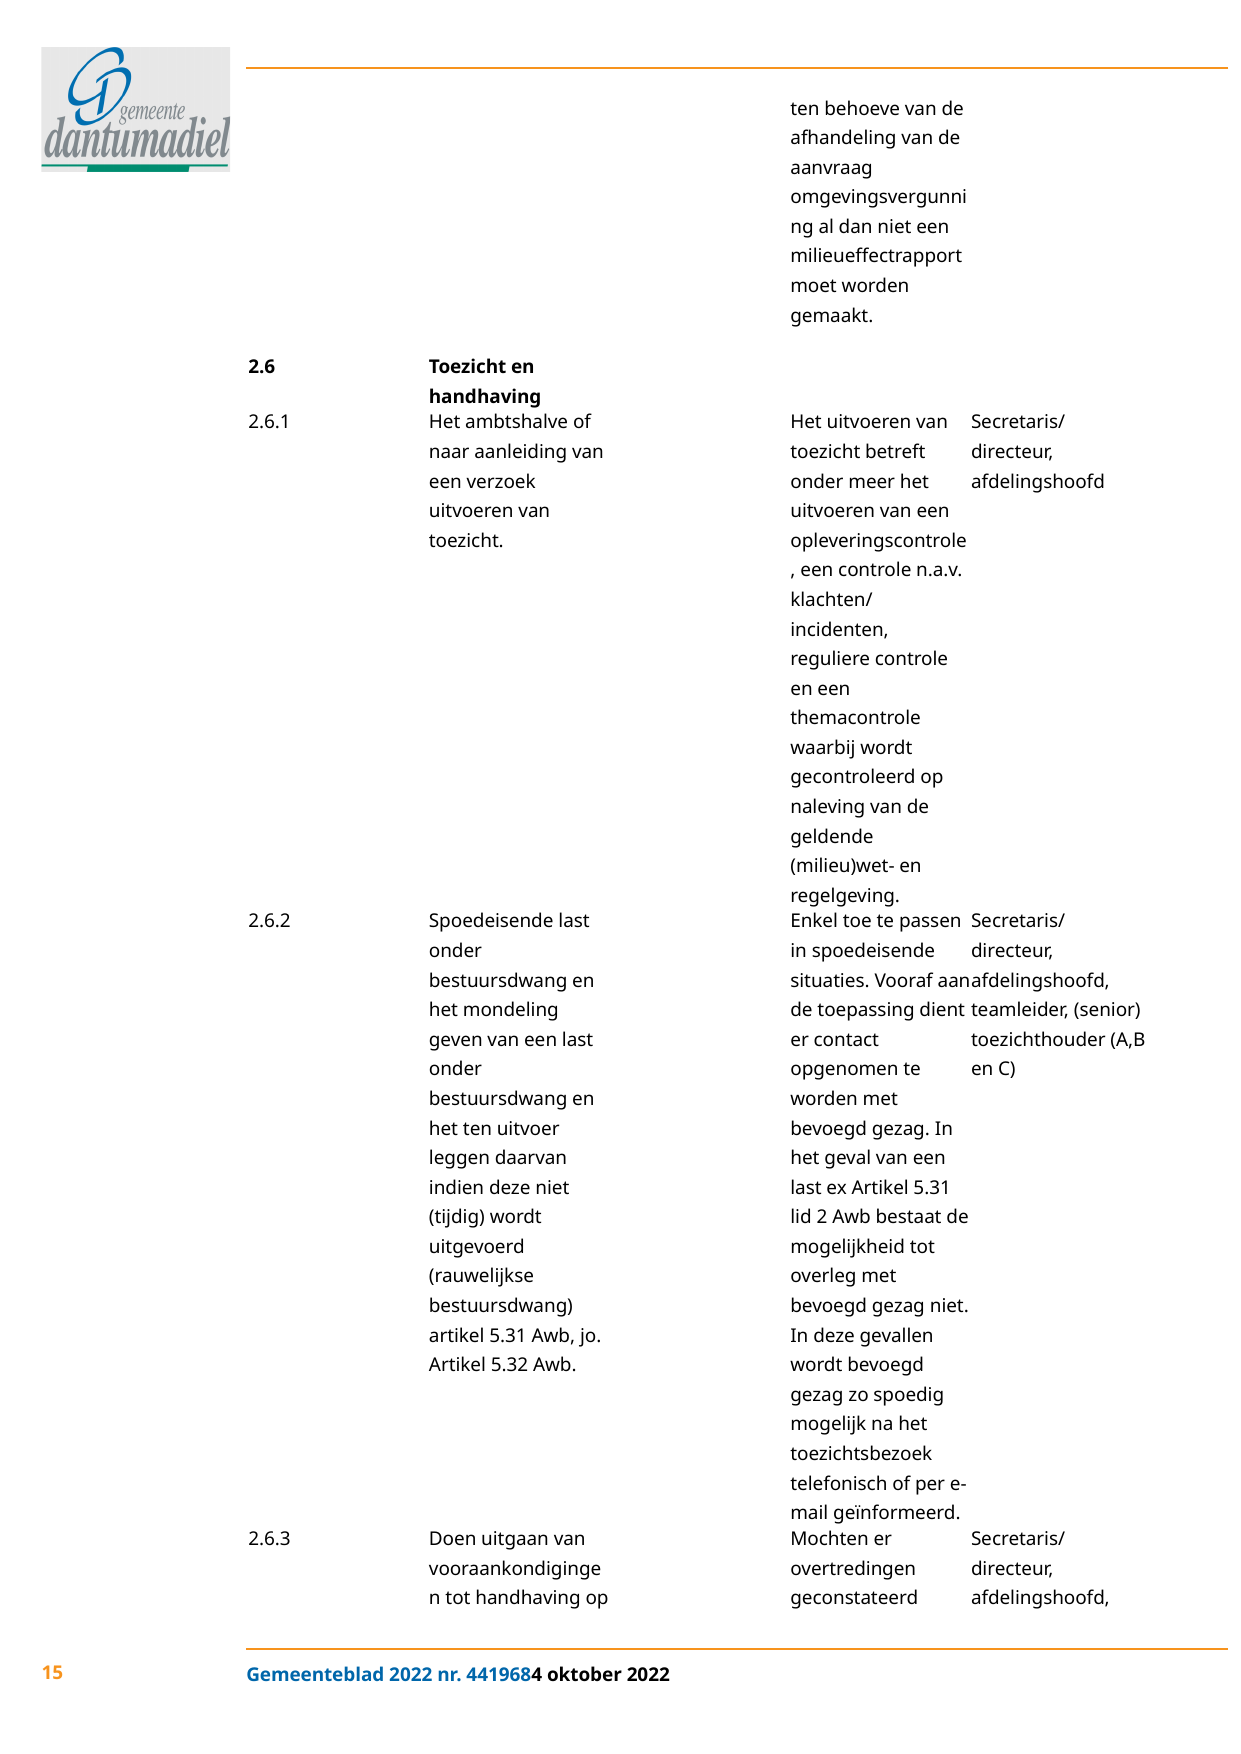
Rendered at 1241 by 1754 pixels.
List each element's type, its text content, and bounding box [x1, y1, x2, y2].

table_cell [609, 95, 790, 328]
table_cell Het uitvoeren van toezicht betreft onder meer het uitvoeren van een opleveringscontrole, een controle n.a.v. klachten/ incidenten, reguliere controle en een themacontrole waarbij wordt gecontroleerd op naleving van de geldende (milieu)wet- en regelgeving. [790, 409, 971, 908]
table_cell [971, 95, 1152, 328]
table_cell Doen uitgaan van vooraankondigingen tot handhaving op [429, 1525, 609, 1610]
table_cell [248, 95, 429, 328]
table_cell 2.6 [248, 353, 429, 409]
table_cell 2.6.3 [248, 1525, 429, 1610]
table_cell [609, 409, 790, 908]
table_cell Enkel toe te passen in spoedeisende situaties. Vooraf aan de toepassing dient er contact opgenomen te worden met bevoegd gezag. In het geval van een last ex Artikel 5.31 lid 2 Awb bestaat de mogelijkheid tot overleg met bevoegd gezag niet. In deze gevallen wordt bevoegd gezag zo spoedig mogelijk na het toezichtsbezoek telefonisch of per e-mail geïnformeerd. [790, 908, 971, 1525]
table_cell Het ambtshalve of naar aanleiding van een verzoek uitvoeren van toezicht. [429, 409, 609, 908]
table_cell Mochten er overtredingen geconstateerd [790, 1525, 971, 1610]
picture [41, 47, 231, 172]
table_cell [609, 1525, 790, 1610]
table_cell [971, 353, 1152, 409]
table_cell [609, 908, 790, 1525]
table_cell [429, 95, 609, 328]
table_cell Toezicht en handhaving [429, 353, 609, 409]
table_cell Secretaris/ directeur, afdelingshoofd, [971, 1525, 1152, 1610]
table_cell Secretaris/ directeur, afdelingshoofd, teamleider, (senior) toezichthouder (A,B en C) [971, 908, 1152, 1525]
table_cell 2.6.1 [248, 409, 429, 908]
table_cell [248, 328, 1152, 353]
table_cell Spoedeisende last onder bestuursdwang en het mondeling geven van een last onder bestuursdwang en het ten uitvoer leggen daarvan indien deze niet (tijdig) wordt uitgevoerd (rauwelijkse bestuursdwang) artikel 5.31 Awb, jo. Artikel 5.32 Awb. [429, 908, 609, 1525]
table_cell ten behoeve van de afhandeling van de aanvraag omgevingsvergunning al dan niet een milieueffectrapport moet worden gemaakt. [790, 95, 971, 328]
table_cell Secretaris/ directeur, afdelingshoofd [971, 409, 1152, 908]
table_cell [790, 353, 971, 409]
table_cell 2.6.2 [248, 908, 429, 1525]
table_cell [609, 353, 790, 409]
